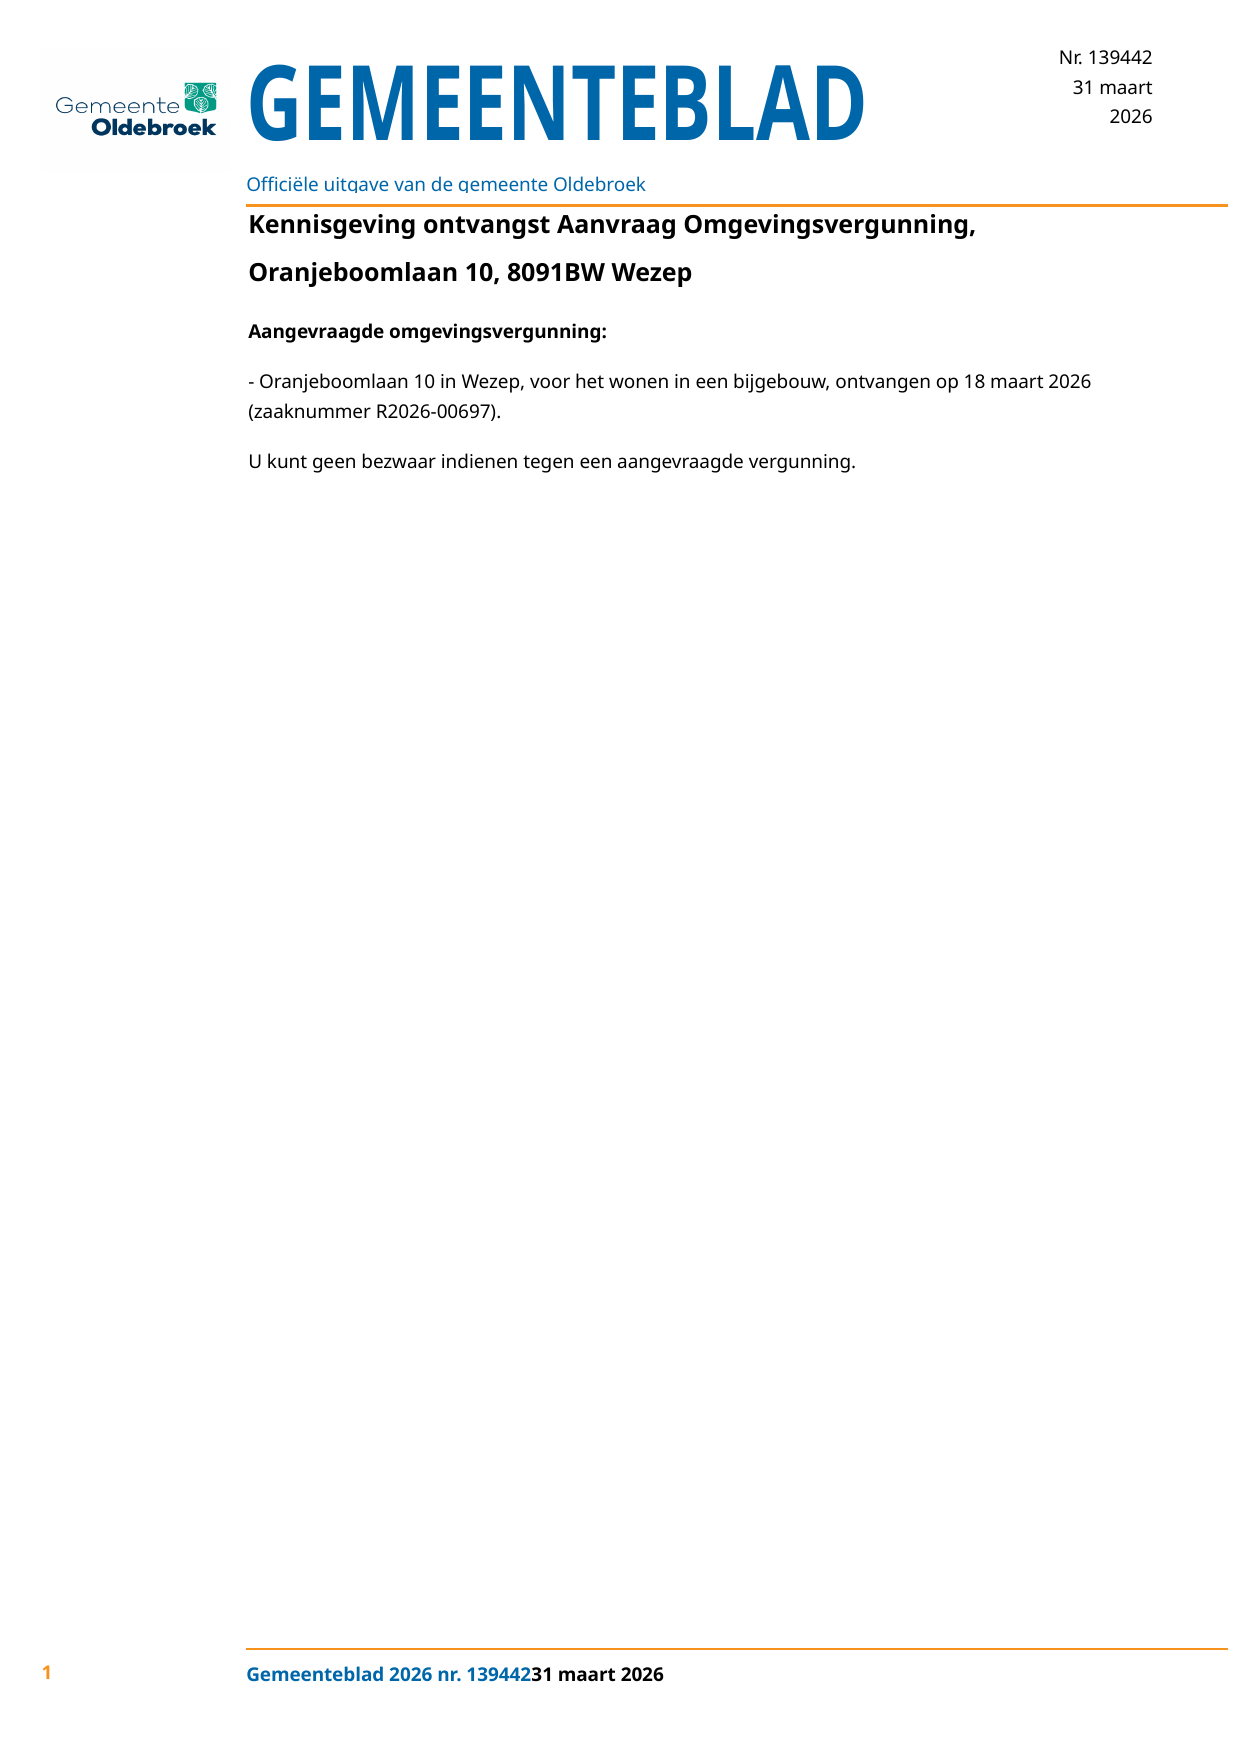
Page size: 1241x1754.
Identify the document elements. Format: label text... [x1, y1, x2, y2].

text U kunt geen bezwaar indienen tegen een aangevraagde vergunning. [248, 448, 1152, 474]
text Aangevraagde omgevingsvergunning: [248, 318, 1152, 344]
text - Oranjeboomlaan 10 in Wezep, voor het wonen in een bijgebouw, ontvangen op 18 maart 2026 (zaaknummer R2026-00697). [248, 368, 1152, 424]
picture [41, 47, 231, 172]
text Kennisgeving ontvangst Aanvraag Omgevingsvergunning, Oranjeboomlaan 10, 8091BW Wezep [248, 207, 1152, 288]
